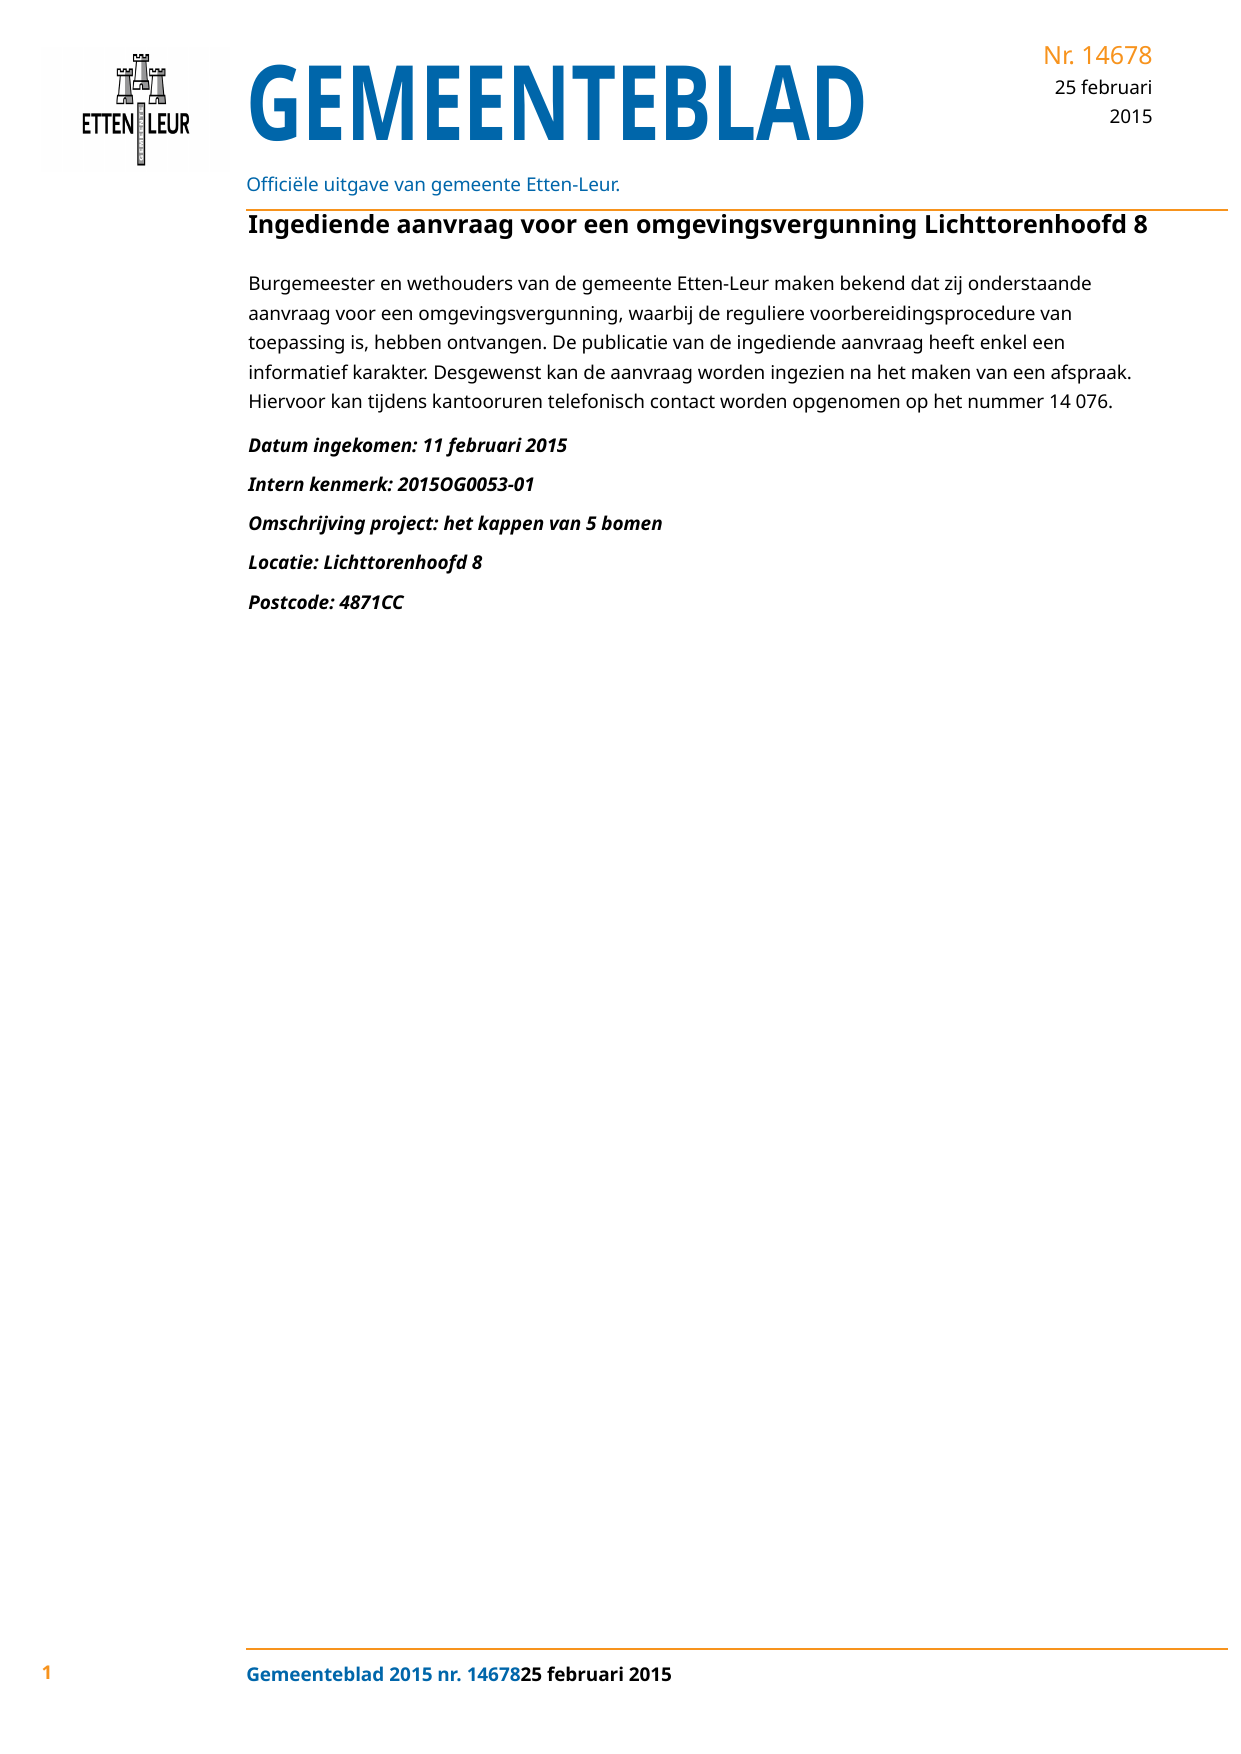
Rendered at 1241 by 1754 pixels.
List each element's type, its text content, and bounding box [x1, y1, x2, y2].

text Datum ingekomen: 11 februari 2015 [248, 432, 1152, 457]
text Postcode: 4871CC [248, 589, 1152, 614]
text Intern kenmerk: 2015OG0053-01 [248, 471, 1152, 497]
picture [41, 47, 231, 172]
text Burgemeester en wethouders van de gemeente Etten-Leur maken bekend dat zij onderstaande aanvraag voor een omgevingsvergunning, waarbij de reguliere voorbereidingsprocedure van toepassing is, hebben ontvangen. De publicatie van de ingediende aanvraag heeft enkel een informatief karakter. Desgewenst kan de aanvraag worden ingezien na het maken van een afspraak. Hiervoor kan tijdens kantooruren telefonisch contact worden opgenomen op het nummer 14 076. [248, 270, 1152, 414]
text Omschrijving project: het kappen van 5 bomen [248, 510, 1152, 536]
text Locatie: Lichttorenhoofd 8 [248, 549, 1152, 575]
text Ingediende aanvraag voor een omgevingsvergunning Lichttorenhoofd 8 [248, 211, 1152, 241]
